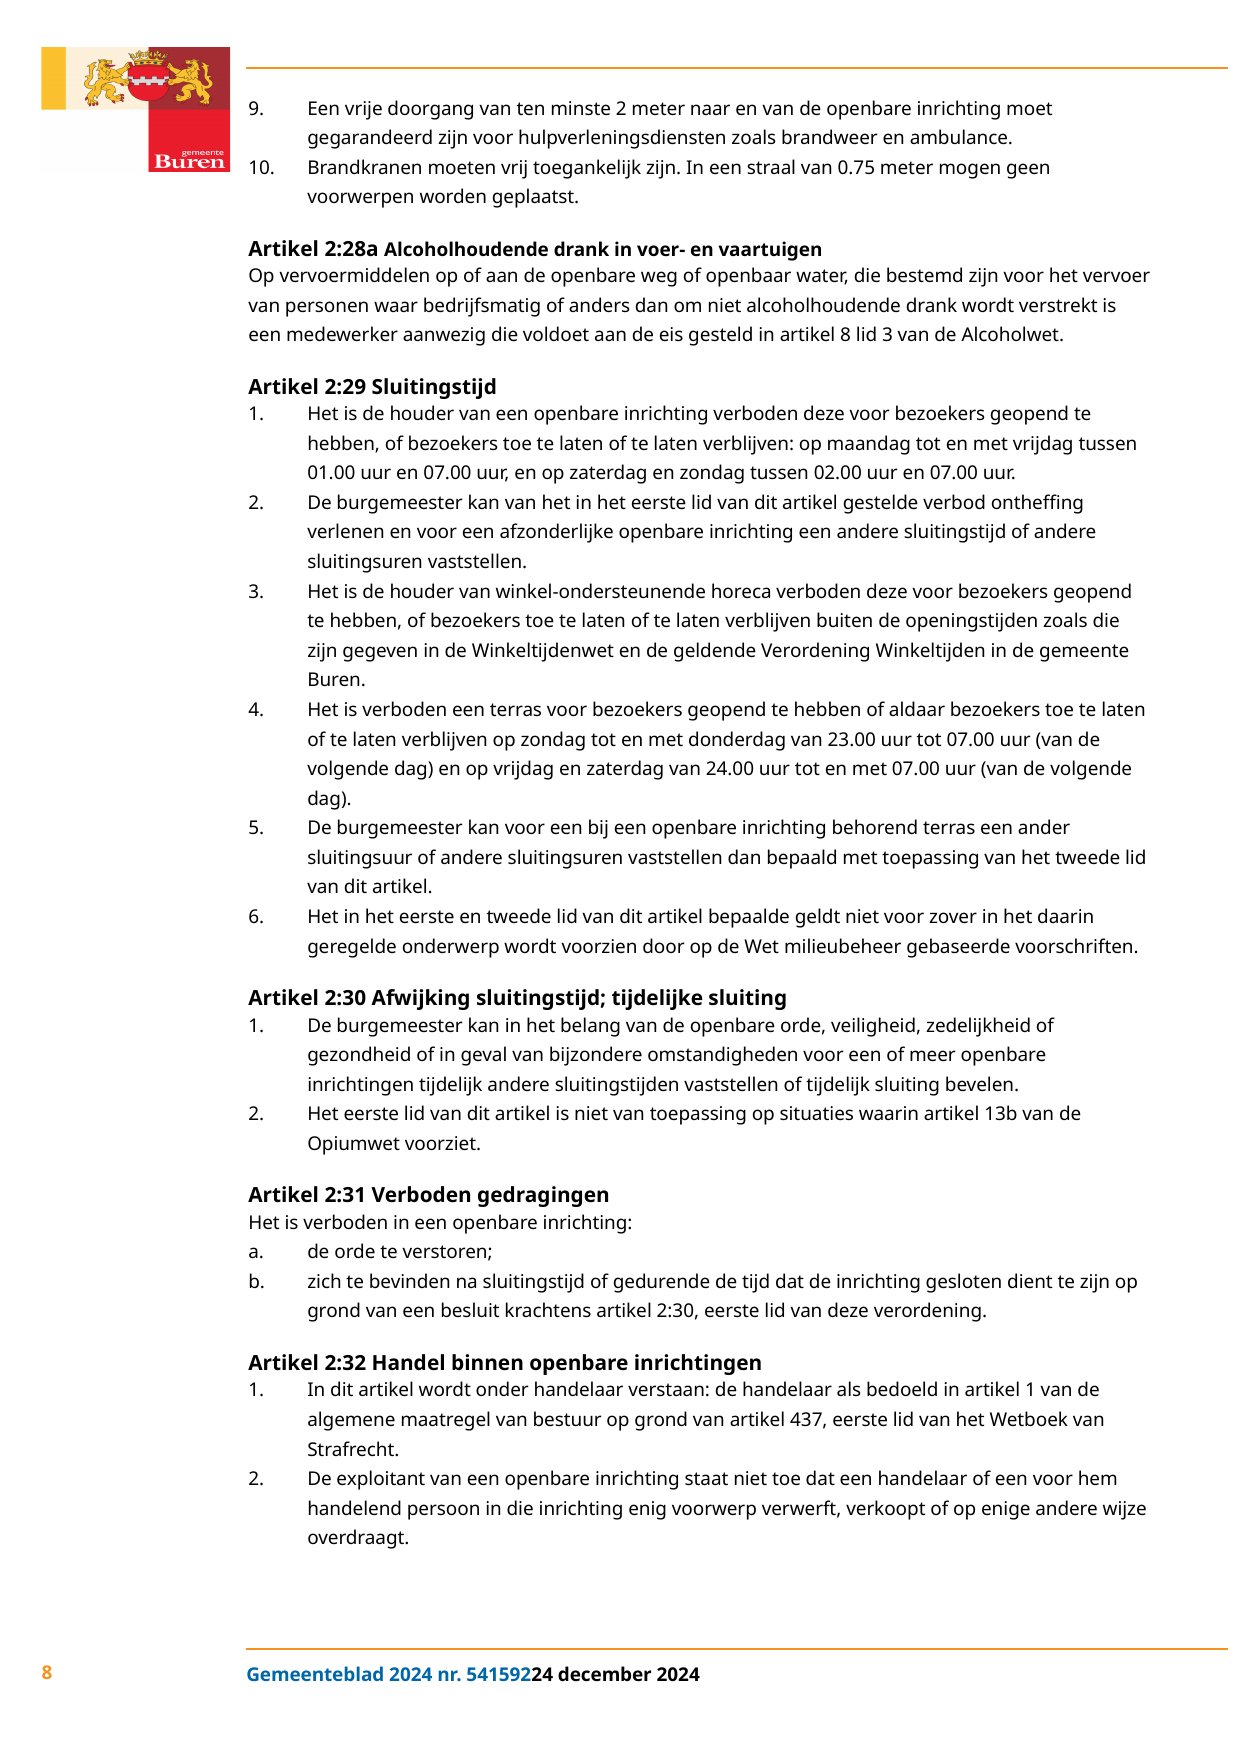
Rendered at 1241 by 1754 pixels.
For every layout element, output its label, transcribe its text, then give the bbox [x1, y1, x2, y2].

list Het is verboden een terras voor bezoekers geopend te hebben of aldaar bezoekers toe te laten of te laten verblijven op zondag tot en met donderdag van 23.00 uur tot 07.00 uur (van de volgende dag) en op vrijdag en zaterdag van 24.00 uur tot en met 07.00 uur (van de volgende dag). [248, 696, 1152, 811]
text Artikel 2:28a Alcoholhoudende drank in voer- en vaartuigen [248, 234, 1152, 262]
text Artikel 2:31 Verboden gedragingen [248, 1181, 1152, 1209]
text Op vervoermiddelen op of aan de openbare weg of openbaar water, die bestemd zijn voor het vervoer van personen waar bedrijfsmatig of anders dan om niet alcoholhoudende drank wordt verstrekt is een medewerker aanwezig die voldoet aan de eis gesteld in artikel 8 lid 3 van de Alcoholwet. [248, 262, 1152, 347]
list Brandkranen moeten vrij toegankelijk zijn. In een straal van 0.75 meter mogen geen voorwerpen worden geplaatst. [248, 154, 1152, 209]
text Artikel 2:32 Handel binnen openbare inrichtingen [248, 1348, 1152, 1377]
list In dit artikel wordt onder handelaar verstaan: de handelaar als bedoeld in artikel 1 van de algemene maatregel van bestuur op grond van artikel 437, eerste lid van het Wetboek van Strafrecht. [248, 1377, 1152, 1461]
text Het is verboden in een openbare inrichting: [248, 1209, 1152, 1235]
list zich te bevinden na sluitingstijd of gedurende de tijd dat de inrichting gesloten dient te zijn op grond van een besluit krachtens artikel 2:30, eerste lid van deze verordening. [248, 1268, 1152, 1323]
list De exploitant van een openbare inrichting staat niet toe dat een handelaar of een voor hem handelend persoon in die inrichting enig voorwerp verwerft, verkoopt of op enige andere wijze overdraagt. [248, 1465, 1152, 1550]
list Het is de houder van winkel-ondersteunende horeca verboden deze voor bezoekers geopend te hebben, of bezoekers toe te laten of te laten verblijven buiten de openingstijden zoals die zijn gegeven in de Winkeltijdenwet en de geldende Verordening Winkeltijden in de gemeente Buren. [248, 578, 1152, 692]
list Het eerste lid van dit artikel is niet van toepassing op situaties waarin artikel 13b van de Opiumwet voorziet. [248, 1101, 1152, 1156]
list Een vrije doorgang van ten minste 2 meter naar en van de openbare inrichting moet gegarandeerd zijn voor hulpverleningsdiensten zoals brandweer en ambulance. [248, 95, 1152, 150]
list de orde te verstoren; [248, 1238, 1152, 1264]
text Artikel 2:29 Sluitingstijd [248, 372, 1152, 400]
list De burgemeester kan van het in het eerste lid van dit artikel gestelde verbod ontheffing verlenen en voor een afzonderlijke openbare inrichting een andere sluitingstijd of andere sluitingsuren vaststellen. [248, 489, 1152, 574]
list Het is de houder van een openbare inrichting verboden deze voor bezoekers geopend te hebben, of bezoekers toe te laten of te laten verblijven: op maandag tot en met vrijdag tussen 01.00 uur en 07.00 uur, en op zaterdag en zondag tussen 02.00 uur en 07.00 uur. [248, 400, 1152, 485]
list De burgemeester kan in het belang van de openbare orde, veiligheid, zedelijkheid of gezondheid of in geval van bijzondere omstandigheden voor een of meer openbare inrichtingen tijdelijk andere sluitingstijden vaststellen of tijdelijk sluiting bevelen. [248, 1012, 1152, 1097]
list Het in het eerste en tweede lid van dit artikel bepaalde geldt niet voor zover in het daarin geregelde onderwerp wordt voorzien door op de Wet milieubeheer gebaseerde voorschriften. [248, 903, 1152, 959]
picture [41, 47, 231, 172]
text Artikel 2:30 Afwijking sluitingstijd; tijdelijke sluiting [248, 983, 1152, 1012]
list De burgemeester kan voor een bij een openbare inrichting behorend terras een ander sluitingsuur of andere sluitingsuren vaststellen dan bepaald met toepassing van het tweede lid van dit artikel. [248, 814, 1152, 899]
